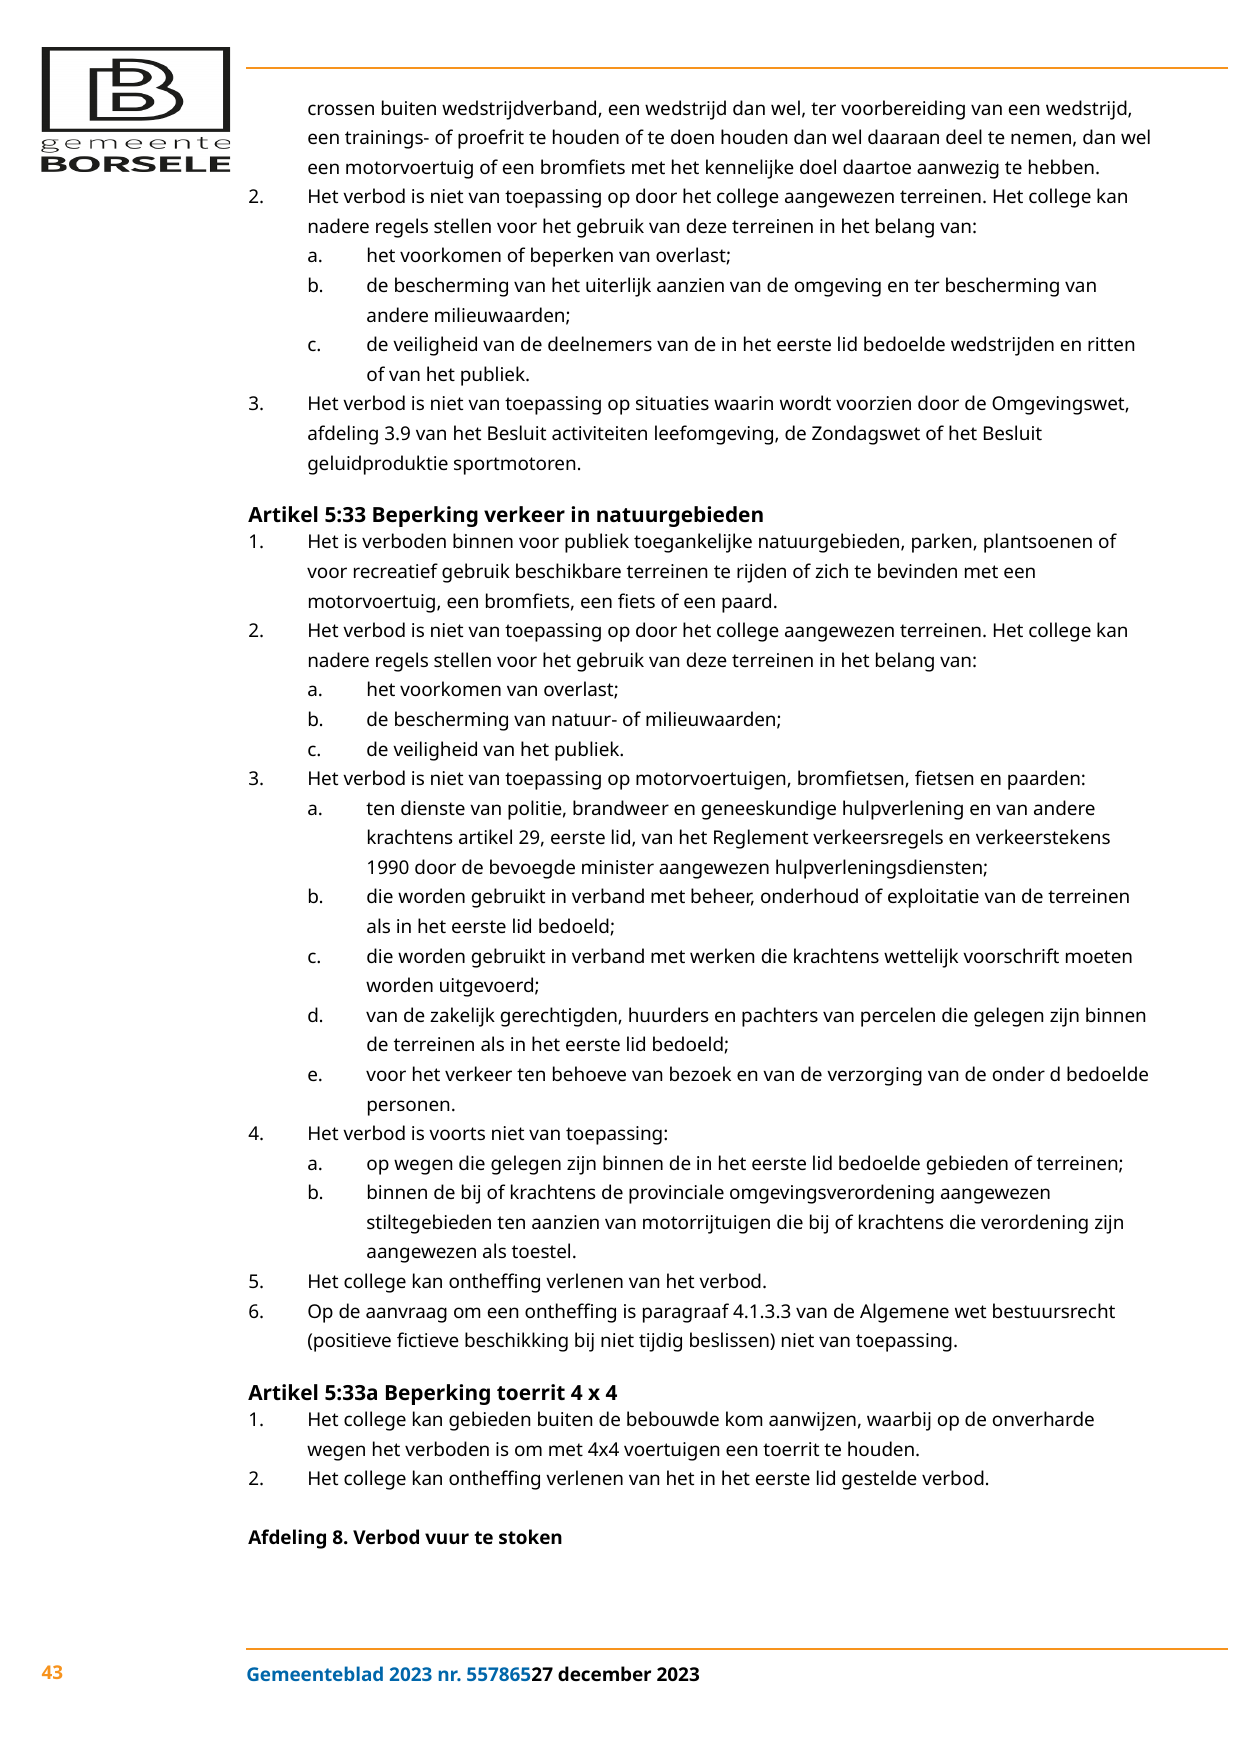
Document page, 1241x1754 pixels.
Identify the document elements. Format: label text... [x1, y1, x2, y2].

picture [41, 47, 231, 172]
list Het verbod is voorts niet van toepassing: [248, 1120, 1152, 1146]
list het voorkomen of beperken van overlast; [307, 243, 1152, 268]
list op wegen die gelegen zijn binnen de in het eerste lid bedoelde gebieden of terreinen; [307, 1150, 1152, 1176]
list de veiligheid van het publiek. [307, 736, 1152, 761]
list de bescherming van het uiterlijk aanzien van de omgeving en ter bescherming van andere milieuwaarden; [307, 272, 1152, 328]
list Het verbod is niet van toepassing op door het college aangewezen terreinen. Het college kan nadere regels stellen voor het gebruik van deze terreinen in het belang van: [248, 617, 1152, 673]
list Op de aanvraag om een ontheffing is paragraaf 4.1.3.3 van de Algemene wet bestuursrecht (positieve fictieve beschikking bij niet tijdig beslissen) niet van toepassing. [248, 1298, 1152, 1353]
list Het verbod is niet van toepassing op door het college aangewezen terreinen. Het college kan nadere regels stellen voor het gebruik van deze terreinen in het belang van: [248, 183, 1152, 239]
list binnen de bij of krachtens de provinciale omgevingsverordening aangewezen stiltegebieden ten aanzien van motorrijtuigen die bij of krachtens die verordening zijn aangewezen als toestel. [307, 1179, 1152, 1264]
list Het verbod is niet van toepassing op motorvoertuigen, bromfietsen, fietsen en paarden: [248, 765, 1152, 791]
list de bescherming van natuur- of milieuwaarden; [307, 706, 1152, 732]
list van de zakelijk gerechtigden, huurders en pachters van percelen die gelegen zijn binnen de terreinen als in het eerste lid bedoeld; [307, 1002, 1152, 1057]
list ten dienste van politie, brandweer en geneeskundige hulpverlening en van andere krachtens artikel 29, eerste lid, van het Reglement verkeersregels en verkeerstekens 1990 door de bevoegde minister aangewezen hulpverleningsdiensten; [307, 795, 1152, 880]
list Het college kan gebieden buiten de bebouwde kom aanwijzen, waarbij op de onverharde wegen het verboden is om met 4x4 voertuigen een toerrit te houden. [248, 1406, 1152, 1462]
list die worden gebruikt in verband met beheer, onderhoud of exploitatie van de terreinen als in het eerste lid bedoeld; [307, 884, 1152, 939]
list Het verbod is niet van toepassing op situaties waarin wordt voorzien door de Omgevingswet, afdeling 3.9 van het Besluit activiteiten leefomgeving, de Zondagswet of het Besluit geluidproduktie sportmotoren. [248, 391, 1152, 476]
text Afdeling 8. Verbod vuur te stoken [248, 1524, 1152, 1550]
list Het is verboden binnen voor publiek toegankelijke natuurgebieden, parken, plantsoenen of voor recreatief gebruik beschikbare terreinen te rijden of zich te bevinden met een motorvoertuig, een bromfiets, een fiets of een paard. [248, 529, 1152, 613]
list crossen buiten wedstrijdverband, een wedstrijd dan wel, ter voorbereiding van een wedstrijd, een trainings- of proefrit te houden of te doen houden dan wel daaraan deel te nemen, dan wel een motorvoertuig of een bromfiets met het kennelijke doel daartoe aanwezig te hebben. [248, 95, 1152, 180]
text Artikel 5:33 Beperking verkeer in natuurgebieden [248, 500, 1152, 529]
list de veiligheid van de deelnemers van de in het eerste lid bedoelde wedstrijden en ritten of van het publiek. [307, 331, 1152, 387]
list die worden gebruikt in verband met werken die krachtens wettelijk voorschrift moeten worden uitgevoerd; [307, 943, 1152, 998]
text Artikel 5:33a Beperking toerrit 4 x 4 [248, 1378, 1152, 1406]
list voor het verkeer ten behoeve van bezoek en van de verzorging van de onder d bedoelde personen. [307, 1061, 1152, 1116]
list Het college kan ontheffing verlenen van het verbod. [248, 1268, 1152, 1294]
list Het college kan ontheffing verlenen van het in het eerste lid gestelde verbod. [248, 1465, 1152, 1491]
list het voorkomen van overlast; [307, 677, 1152, 702]
